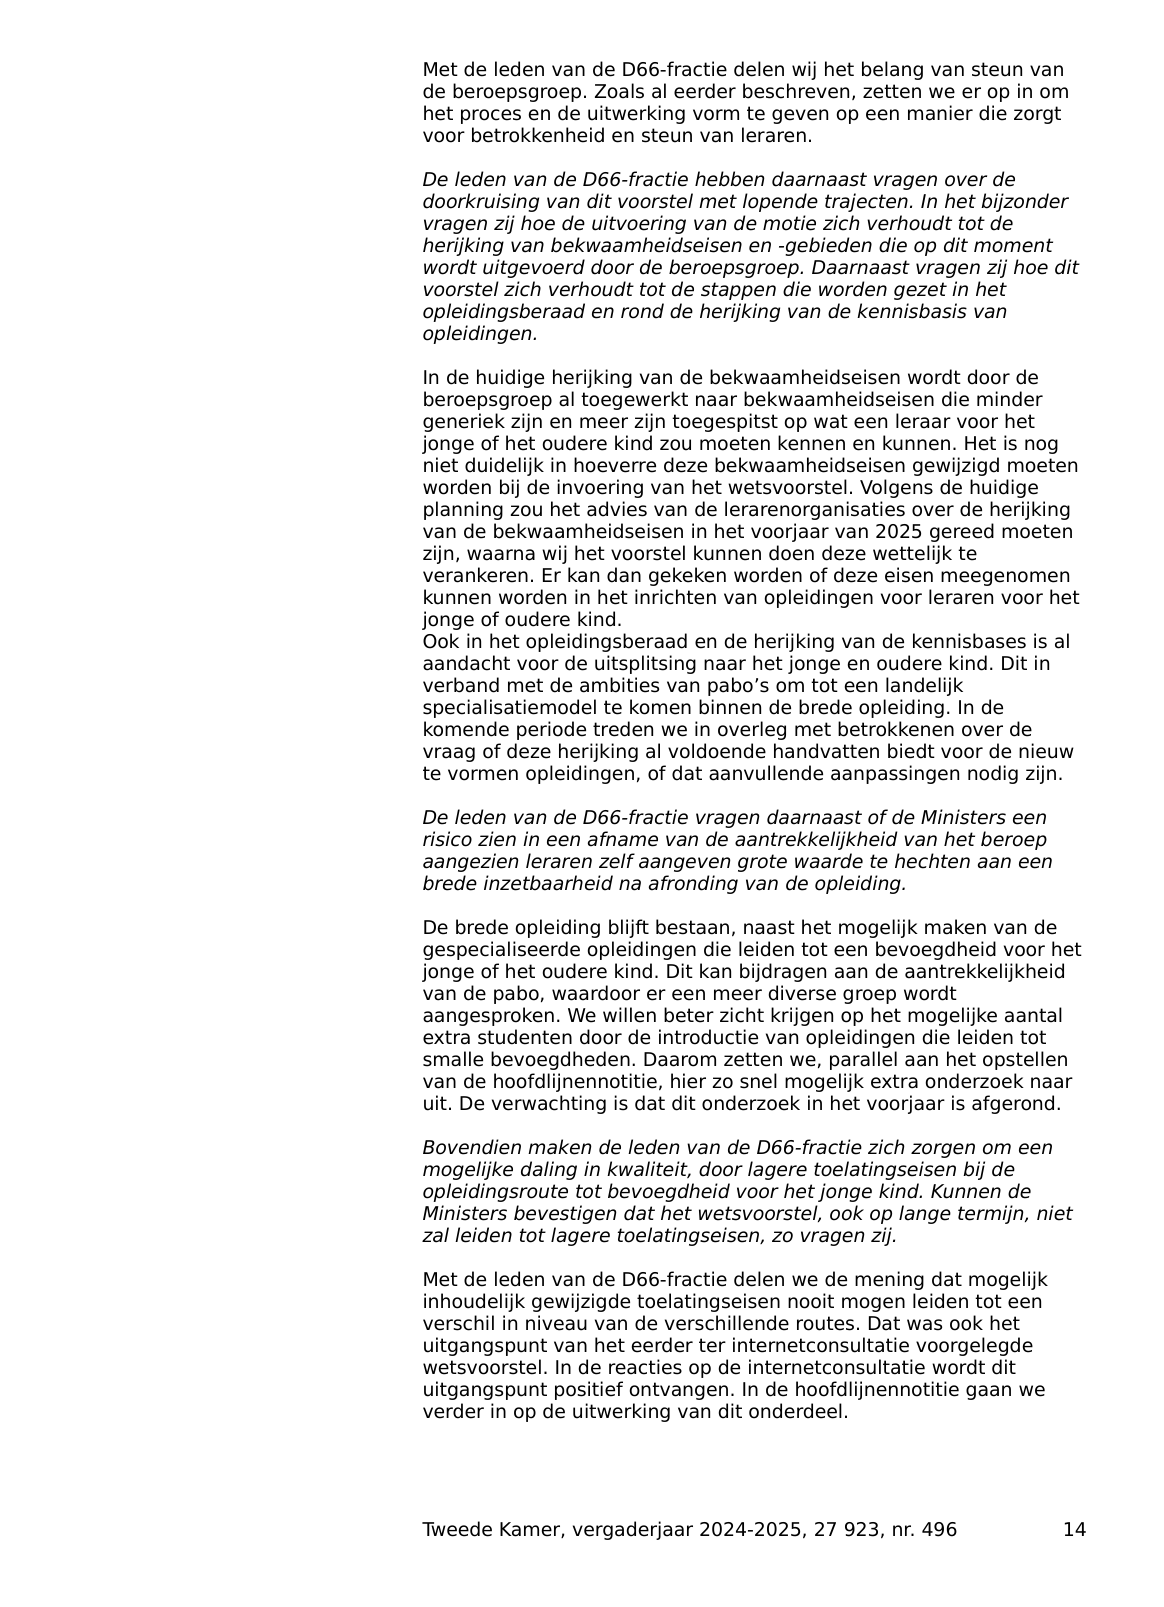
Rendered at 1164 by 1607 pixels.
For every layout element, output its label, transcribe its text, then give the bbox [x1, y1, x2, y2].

text Met de leden van de D66-fractie delen wij het belang van steun van de beroepsgroep. Zoals al eerder beschreven, zetten we er op in om het proces en de uitwerking vorm te geven op een manier die zorgt voor betrokkenheid en steun van leraren. [422, 59, 1087, 147]
text De leden van de D66-fractie vragen daarnaast of de Ministers een risico zien in een afname van de aantrekkelijkheid van het beroep aangezien leraren zelf aangeven grote waarde te hechten aan een brede inzetbaarheid na afronding van de opleiding. [422, 807, 1087, 895]
text Ook in het opleidingsberaad en de herijking van de kennisbases is al aandacht voor de uitsplitsing naar het jonge en oudere kind. Dit in verband met de ambities van pabo’s om tot een landelijk specialisatiemodel te komen binnen de brede opleiding. In de komende periode treden we in overleg met betrokkenen over de vraag of deze herijking al voldoende handvatten biedt voor de nieuw te vormen opleidingen, of dat aanvullende aanpassingen nodig zijn. [422, 631, 1087, 785]
text In de huidige herijking van de bekwaamheidseisen wordt door de beroepsgroep al toegewerkt naar bekwaamheidseisen die minder generiek zijn en meer zijn toegespitst op wat een leraar voor het jonge of het oudere kind zou moeten kennen en kunnen. Het is nog niet duidelijk in hoeverre deze bekwaamheidseisen gewijzigd moeten worden bij de invoering van het wetsvoorstel. Volgens de huidige planning zou het advies van de lerarenorganisaties over de herijking van de bekwaamheidseisen in het voorjaar van 2025 gereed moeten zijn, waarna wij het voorstel kunnen doen deze wettelijk te verankeren. Er kan dan gekeken worden of deze eisen meegenomen kunnen worden in het inrichten van opleidingen voor leraren voor het jonge of oudere kind. [422, 367, 1087, 631]
text Bovendien maken de leden van de D66-fractie zich zorgen om een mogelijke daling in kwaliteit, door lagere toelatingseisen bij de opleidingsroute tot bevoegdheid voor het jonge kind. Kunnen de Ministers bevestigen dat het wetsvoorstel, ook op lange termijn, niet zal leiden tot lagere toelatingseisen, zo vragen zij. [422, 1137, 1087, 1247]
text Met de leden van de D66-fractie delen we de mening dat mogelijk inhoudelijk gewijzigde toelatingseisen nooit mogen leiden tot een verschil in niveau van de verschillende routes. Dat was ook het uitgangspunt van het eerder ter internetconsultatie voorgelegde wetsvoorstel. In de reacties op de internetconsultatie wordt dit uitgangspunt positief ontvangen. In de hoofdlijnennotitie gaan we verder in op de uitwerking van dit onderdeel. [422, 1269, 1087, 1423]
text De brede opleiding blijft bestaan, naast het mogelijk maken van de gespecialiseerde opleidingen die leiden tot een bevoegdheid voor het jonge of het oudere kind. Dit kan bijdragen aan de aantrekkelijkheid van de pabo, waardoor er een meer diverse groep wordt aangesproken. We willen beter zicht krijgen op het mogelijke aantal extra studenten door de introductie van opleidingen die leiden tot smalle bevoegdheden. Daarom zetten we, parallel aan het opstellen van de hoofdlijnennotitie, hier zo snel mogelijk extra onderzoek naar uit. De verwachting is dat dit onderzoek in het voorjaar is afgerond. [422, 917, 1087, 1115]
text De leden van de D66-fractie hebben daarnaast vragen over de doorkruising van dit voorstel met lopende trajecten. In het bijzonder vragen zij hoe de uitvoering van de motie zich verhoudt tot de herijking van bekwaamheidseisen en -gebieden die op dit moment wordt uitgevoerd door de beroepsgroep. Daarnaast vragen zij hoe dit voorstel zich verhoudt tot de stappen die worden gezet in het opleidingsberaad en rond de herijking van de kennisbasis van opleidingen. [422, 169, 1087, 345]
